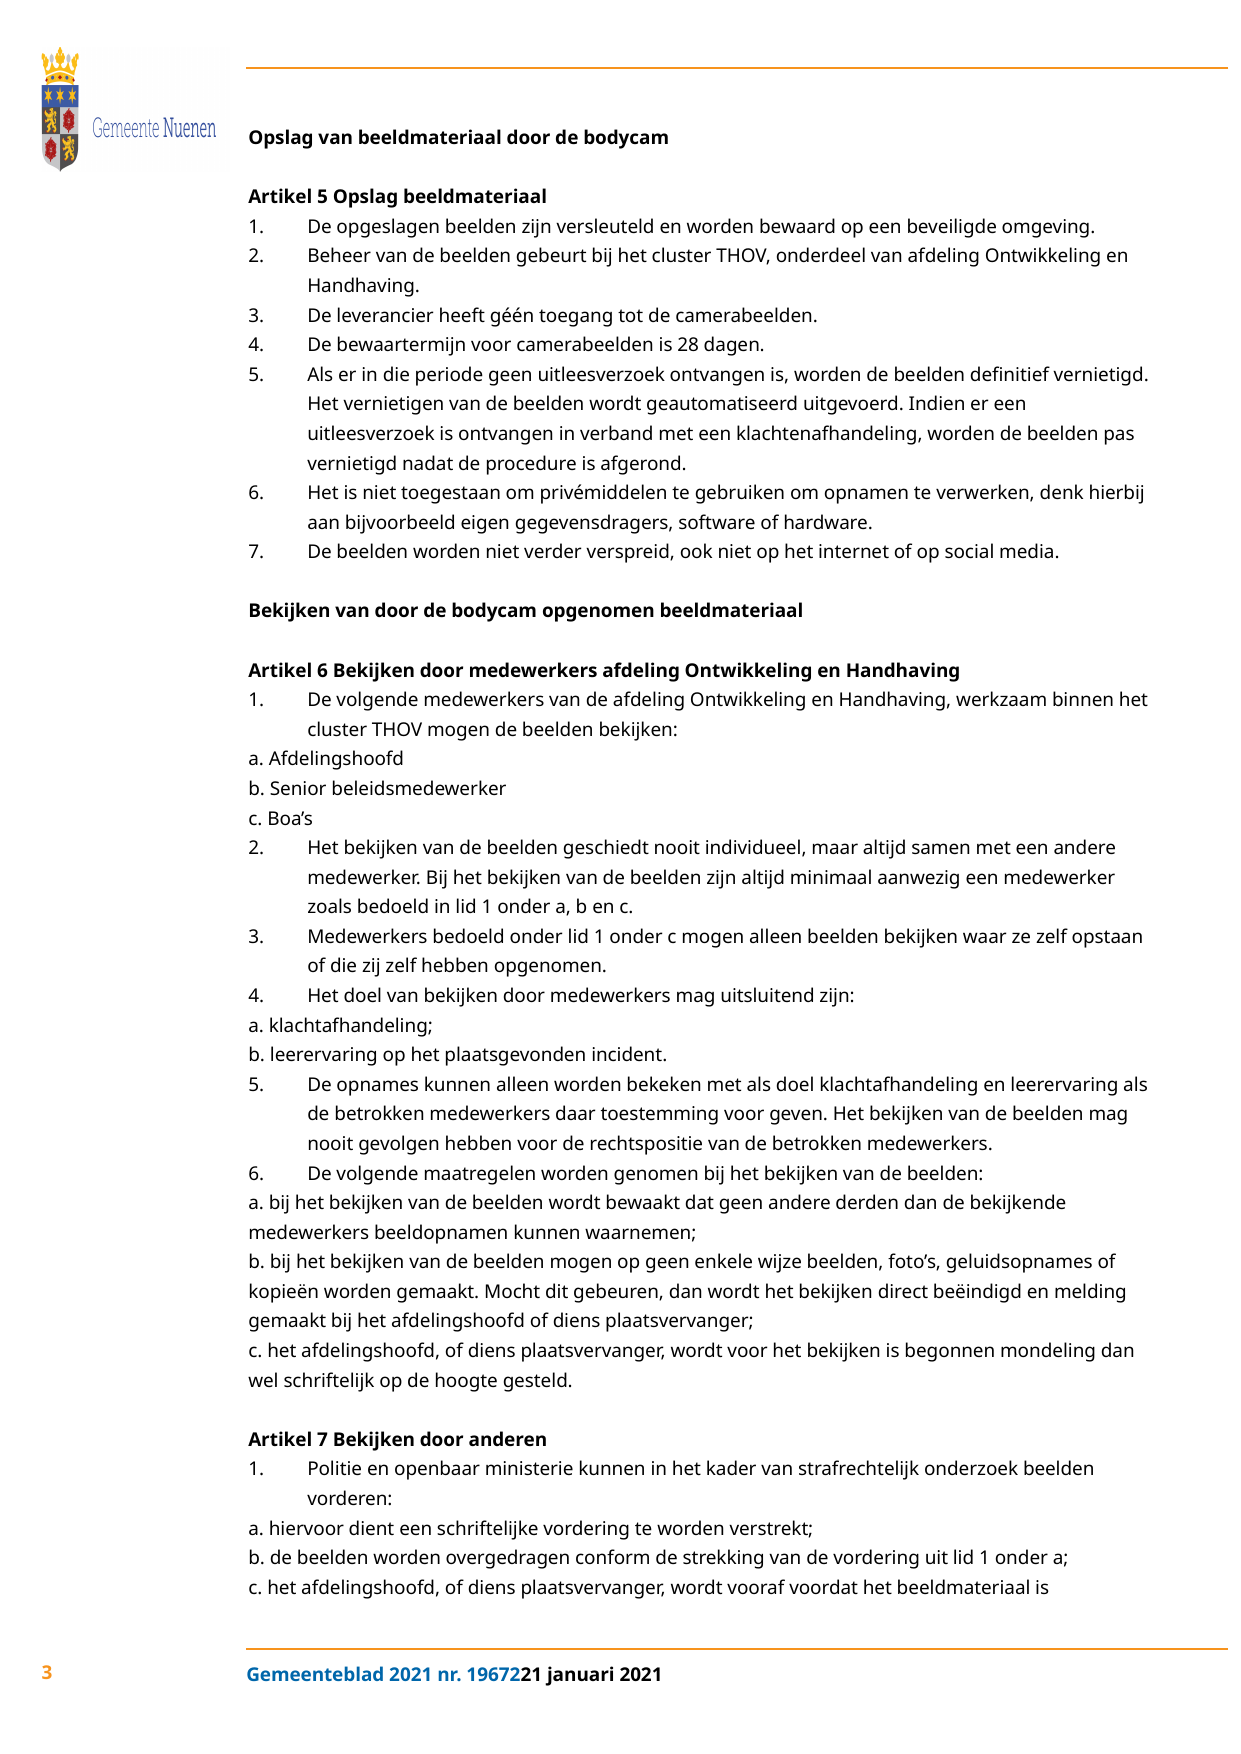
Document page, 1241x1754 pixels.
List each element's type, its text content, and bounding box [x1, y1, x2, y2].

picture [41, 47, 231, 172]
list De bewaartermijn voor camerabeelden is 28 dagen. [248, 331, 1152, 357]
text b. de beelden worden overgedragen conform de strekking van de vordering uit lid 1 onder a; [248, 1544, 1152, 1570]
text c. het afdelingshoofd, of diens plaatsvervanger, wordt vooraf voordat het beeldmateriaal is [248, 1574, 1152, 1600]
text b. Senior beleidsmedewerker [248, 775, 1152, 801]
text Bekijken van door de bodycam opgenomen beeldmateriaal [248, 598, 1152, 623]
text b. bij het bekijken van de beelden mogen op geen enkele wijze beelden, foto’s, geluidsopnames of kopieën worden gemaakt. Mocht dit gebeuren, dan wordt het bekijken direct beëindigd en melding gemaakt bij het afdelingshoofd of diens plaatsvervanger; [248, 1248, 1152, 1333]
text b. leerervaring op het plaatsgevonden incident. [248, 1041, 1152, 1067]
text a. klachtafhandeling; [248, 1012, 1152, 1038]
text a. hiervoor dient een schriftelijke vordering te worden verstrekt; [248, 1515, 1152, 1541]
text Artikel 5 Opslag beeldmateriaal [248, 183, 1152, 209]
text Opslag van beeldmateriaal door de bodycam [248, 124, 1152, 150]
text a. Afdelingshoofd [248, 746, 1152, 771]
list Medewerkers bedoeld onder lid 1 onder c mogen alleen beelden bekijken waar ze zelf opstaan of die zij zelf hebben opgenomen. [248, 923, 1152, 978]
text c. Boa’s [248, 805, 1152, 831]
list Het bekijken van de beelden geschiedt nooit individueel, maar altijd samen met een andere medewerker. Bij het bekijken van de beelden zijn altijd minimaal aanwezig een medewerker zoals bedoeld in lid 1 onder a, b en c. [248, 834, 1152, 919]
list De volgende medewerkers van de afdeling Ontwikkeling en Handhaving, werkzaam binnen het cluster THOV mogen de beelden bekijken: [248, 686, 1152, 742]
list Het is niet toegestaan om privémiddelen te gebruiken om opnamen te verwerken, denk hierbij aan bijvoorbeeld eigen gegevensdragers, software of hardware. [248, 479, 1152, 535]
list Als er in die periode geen uitleesverzoek ontvangen is, worden de beelden definitief vernietigd. Het vernietigen van de beelden wordt geautomatiseerd uitgevoerd. Indien er een uitleesverzoek is ontvangen in verband met een klachtenafhandeling, worden de beelden pas vernietigd nadat de procedure is afgerond. [248, 361, 1152, 476]
list De opnames kunnen alleen worden bekeken met als doel klachtafhandeling en leerervaring als de betrokken medewerkers daar toestemming voor geven. Het bekijken van de beelden mag nooit gevolgen hebben voor de rechtspositie van de betrokken medewerkers. [248, 1071, 1152, 1156]
list De leverancier heeft géén toegang tot de camerabeelden. [248, 302, 1152, 328]
text a. bij het bekijken van de beelden wordt bewaakt dat geen andere derden dan de bekijkende medewerkers beeldopnamen kunnen waarnemen; [248, 1189, 1152, 1245]
list De volgende maatregelen worden genomen bij het bekijken van de beelden: [248, 1160, 1152, 1186]
list De beelden worden niet verder verspreid, ook niet op het internet of op social media. [248, 538, 1152, 564]
list De opgeslagen beelden zijn versleuteld en worden bewaard op een beveiligde omgeving. [248, 213, 1152, 239]
list Het doel van bekijken door medewerkers mag uitsluitend zijn: [248, 982, 1152, 1008]
list Politie en openbaar ministerie kunnen in het kader van strafrechtelijk onderzoek beelden vorderen: [248, 1456, 1152, 1511]
text Artikel 6 Bekijken door medewerkers afdeling Ontwikkeling en Handhaving [248, 657, 1152, 683]
text c. het afdelingshoofd, of diens plaatsvervanger, wordt voor het bekijken is begonnen mondeling dan wel schriftelijk op de hoogte gesteld. [248, 1337, 1152, 1393]
text Artikel 7 Bekijken door anderen [248, 1426, 1152, 1452]
list Beheer van de beelden gebeurt bij het cluster THOV, onderdeel van afdeling Ontwikkeling en Handhaving. [248, 243, 1152, 298]
